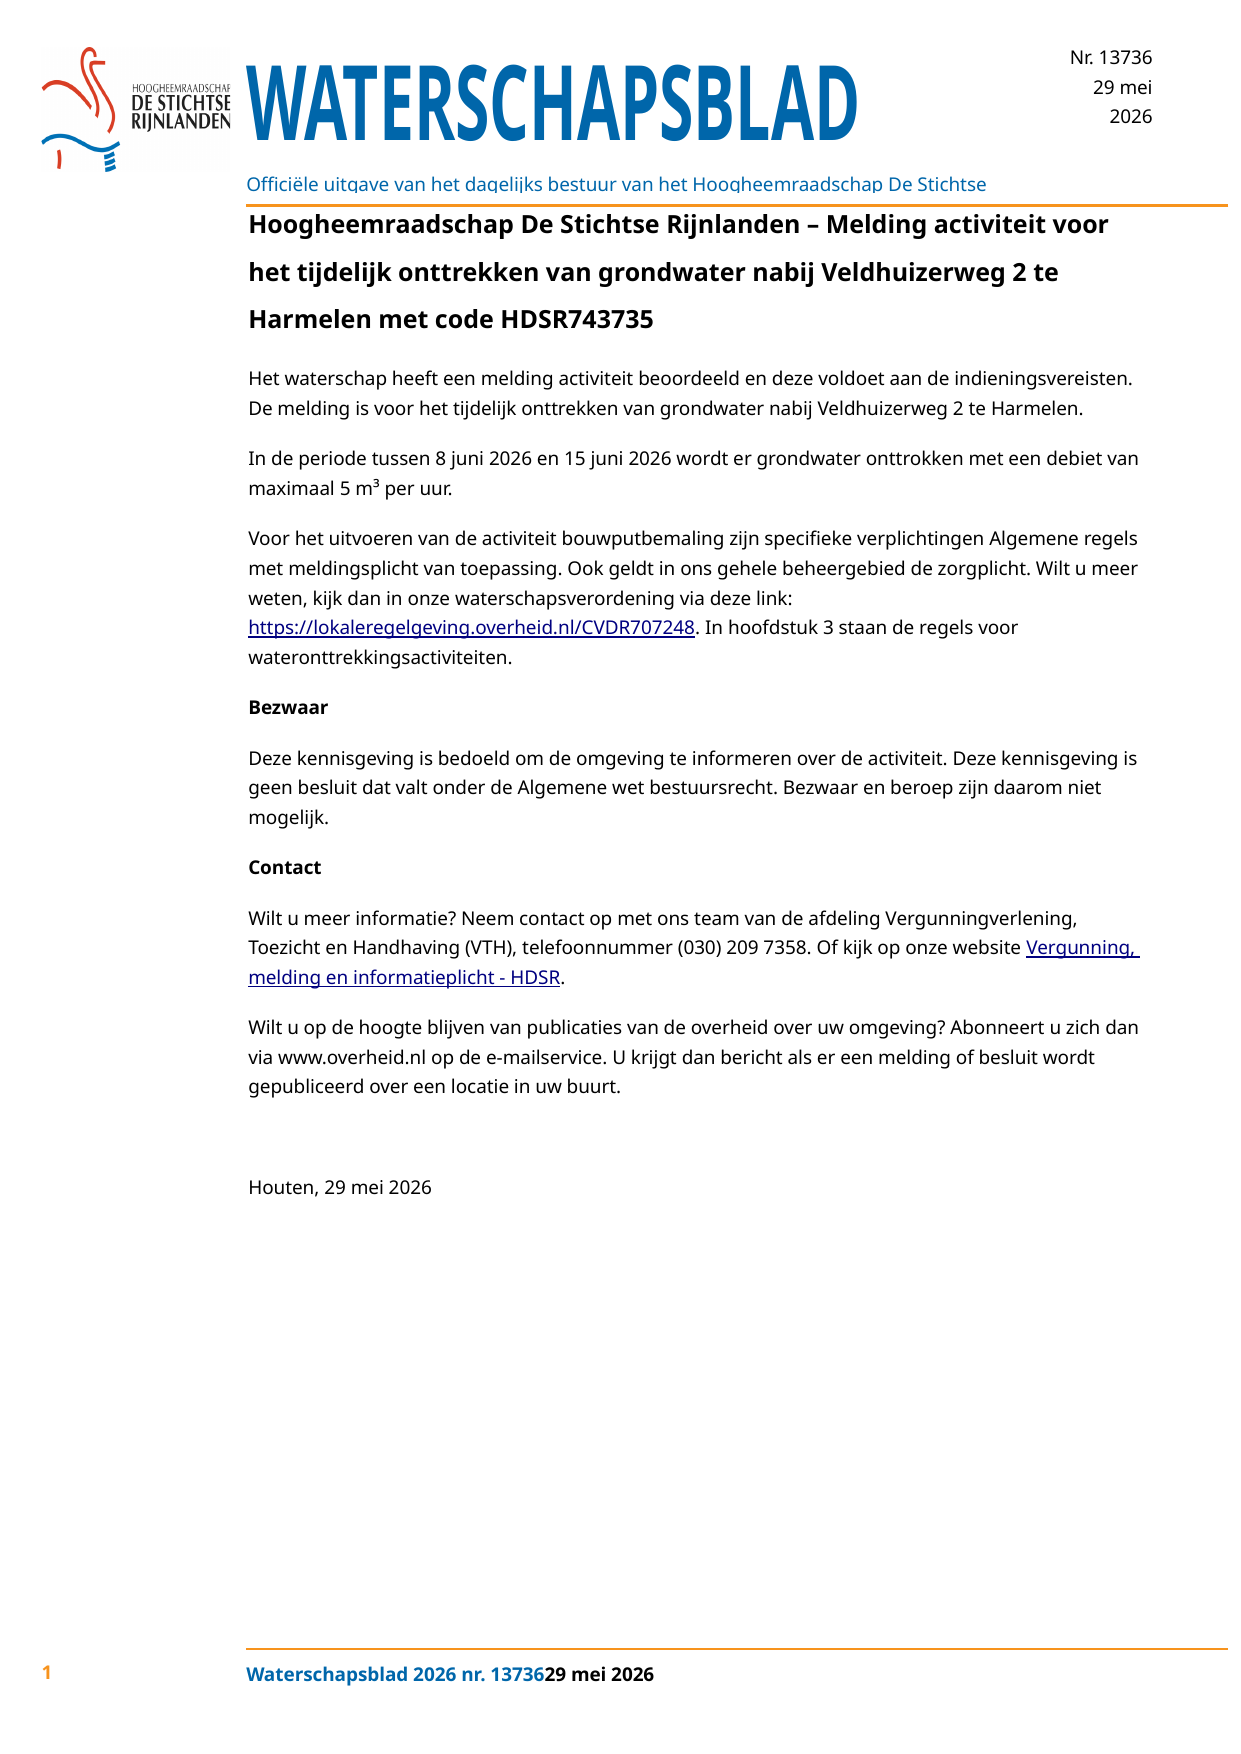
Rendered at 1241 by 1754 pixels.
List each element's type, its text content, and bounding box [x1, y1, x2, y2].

text Hoogheemraadschap De Stichtse Rijnlanden – Melding activiteit voor het tijdelijk onttrekken van grondwater nabij Veldhuizerweg 2 te Harmelen met code HDSR743735 [248, 207, 1152, 336]
text Het waterschap heeft een melding activiteit beoordeeld en deze voldoet aan de indieningsvereisten. De melding is voor het tijdelijk onttrekken van grondwater nabij Veldhuizerweg 2 te Harmelen. [248, 366, 1152, 421]
text Contact [248, 854, 1152, 880]
text Voor het uitvoeren van de activiteit bouwputbemaling zijn specifieke verplichtingen Algemene regels met meldingsplicht van toepassing. Ook geldt in ons gehele beheergebied de zorgplicht. Wilt u meer weten, kijk dan in onze waterschapsverordening via deze link: https://lokaleregelgeving.overheid.nl/CVDR707248. In hoofdstuk 3 staan de regels voor wateronttrekkingsactiviteiten. [248, 526, 1152, 669]
text Deze kennisgeving is bedoeld om de omgeving te informeren over de activiteit. Deze kennisgeving is geen besluit dat valt onder de Algemene wet bestuursrecht. Bezwaar en beroep zijn daarom niet mogelijk. [248, 745, 1152, 829]
text Wilt u op de hoogte blijven van publicaties van de overheid over uw omgeving? Abonneert u zich dan via www.overheid.nl op de e-mailservice. U krijgt dan bericht als er een melding of besluit wordt gepubliceerd over een locatie in uw buurt. [248, 1014, 1152, 1099]
text Bezwaar [248, 694, 1152, 720]
picture [41, 47, 231, 172]
text Houten, 29 mei 2026 [248, 1174, 1152, 1200]
text Wilt u meer informatie? Neem contact op met ons team van de afdeling Vergunningverlening, Toezicht en Handhaving (VTH), telefoonnummer (030) 209 7358. Of kijk op onze website Vergunning, melding en informatieplicht - HDSR. [248, 905, 1152, 989]
text In de periode tussen 8 juni 2026 en 15 juni 2026 wordt er grondwater onttrokken met een debiet van maximaal 5 m³ per uur. [248, 446, 1152, 501]
